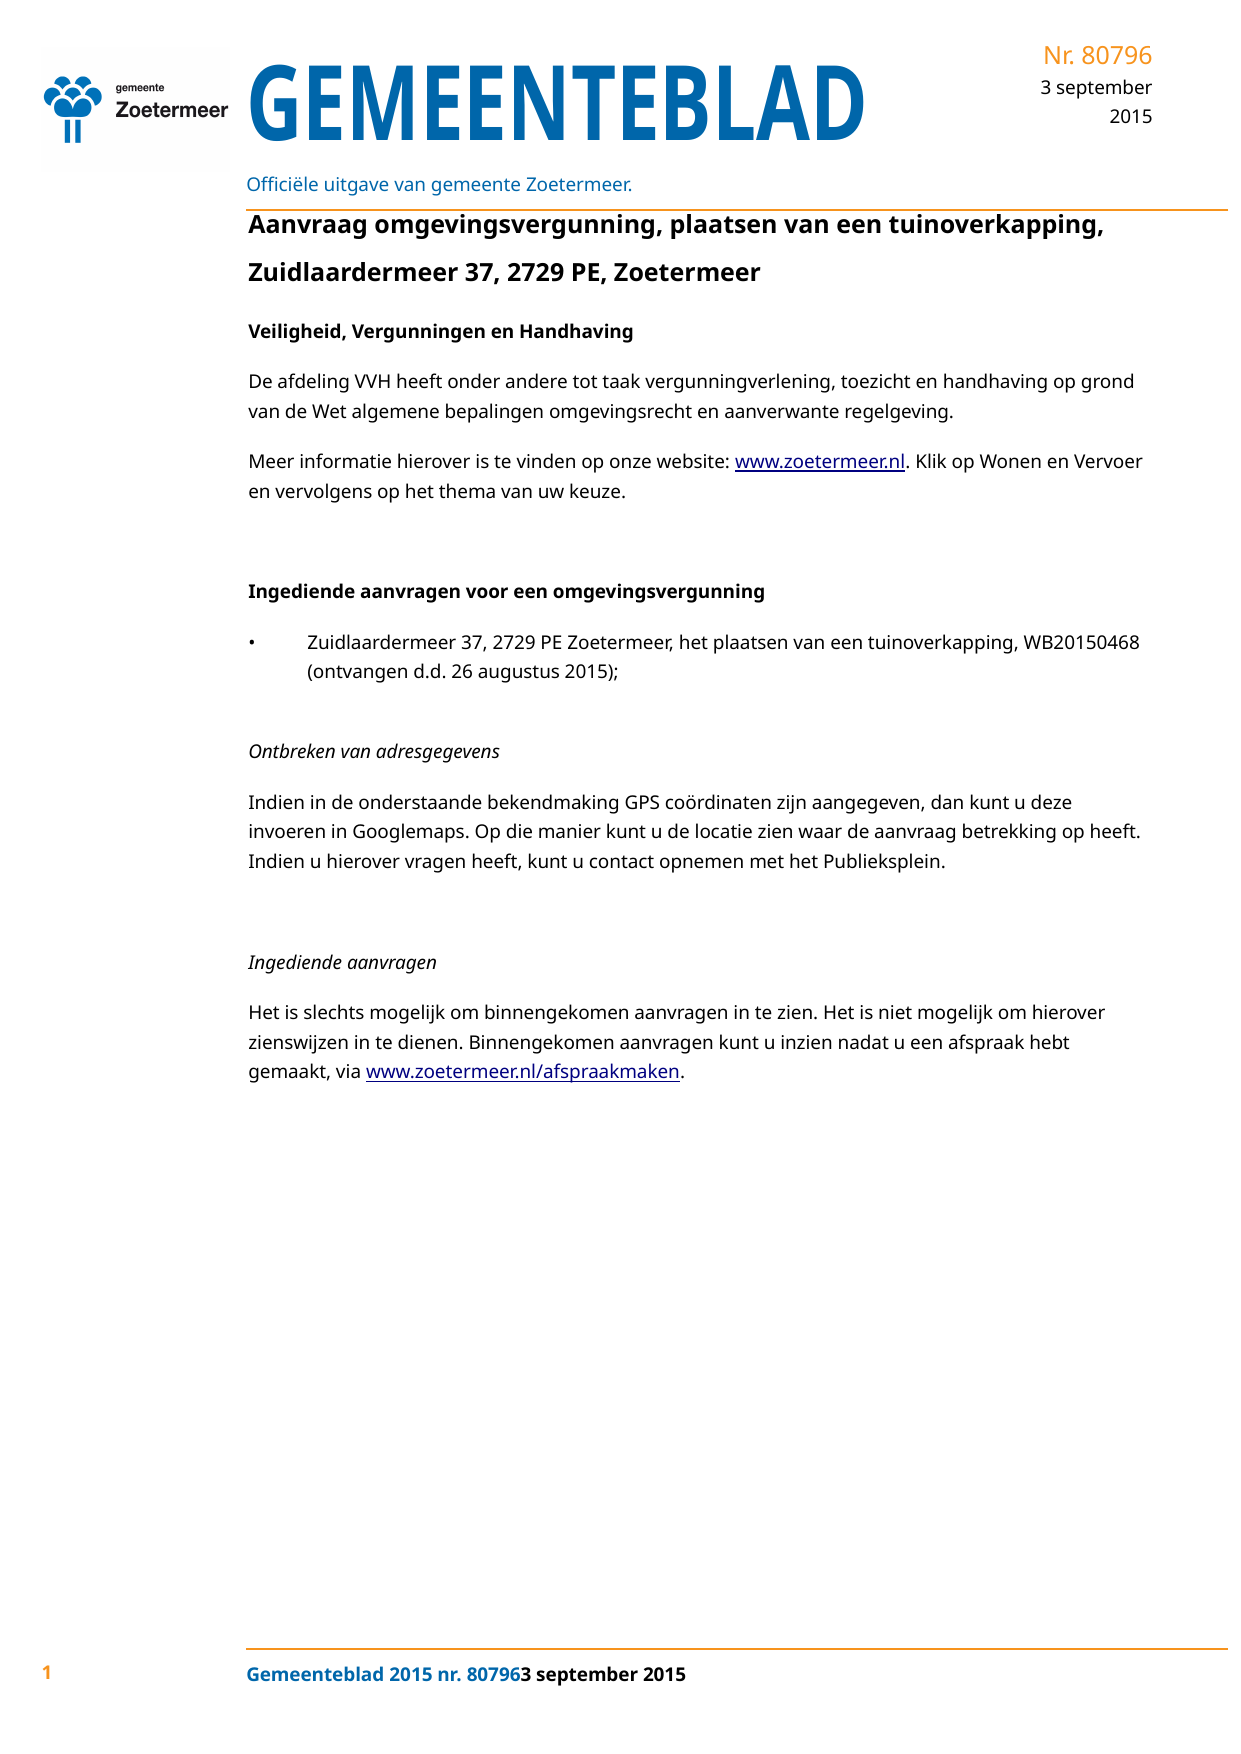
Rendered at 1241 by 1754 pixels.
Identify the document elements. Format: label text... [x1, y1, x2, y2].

text Meer informatie hierover is te vinden op onze website: www.zoetermeer.nl. Klik op Wonen en Vervoer en vervolgens op het thema van uw keuze. [248, 448, 1152, 504]
picture [41, 47, 231, 172]
text Indien in de onderstaande bekendmaking GPS coördinaten zijn aangegeven, dan kunt u deze invoeren in Googlemaps. Op die manier kunt u de locatie zien waar de aanvraag betrekking op heeft. Indien u hierover vragen heeft, kunt u contact opnemen met het Publieksplein. [248, 789, 1152, 874]
text Het is slechts mogelijk om binnengekomen aanvragen in te zien. Het is niet mogelijk om hierover zienswijzen in te dienen. Binnengekomen aanvragen kunt u inzien nadat u een afspraak hebt gemaakt, via www.zoetermeer.nl/afspraakmaken. [248, 999, 1152, 1084]
text De afdeling VVH heeft onder andere tot taak vergunningverlening, toezicht en handhaving op grond van de Wet algemene bepalingen omgevingsrecht en aanverwante regelgeving. [248, 368, 1152, 424]
text Veiligheid, Vergunningen en Handhaving [248, 318, 1152, 344]
text Ingediende aanvragen voor een omgevingsvergunning [248, 579, 1152, 604]
list Zuidlaardermeer 37, 2729 PE Zoetermeer, het plaatsen van een tuinoverkapping, WB20150468 (ontvangen d.d. 26 augustus 2015); [248, 629, 1152, 684]
text Ontbreken van adresgegevens [248, 739, 1152, 764]
text Aanvraag omgevingsvergunning, plaatsen van een tuinoverkapping, Zuidlaardermeer 37, 2729 PE, Zoetermeer [248, 211, 1152, 288]
text Ingediende aanvragen [248, 949, 1152, 975]
